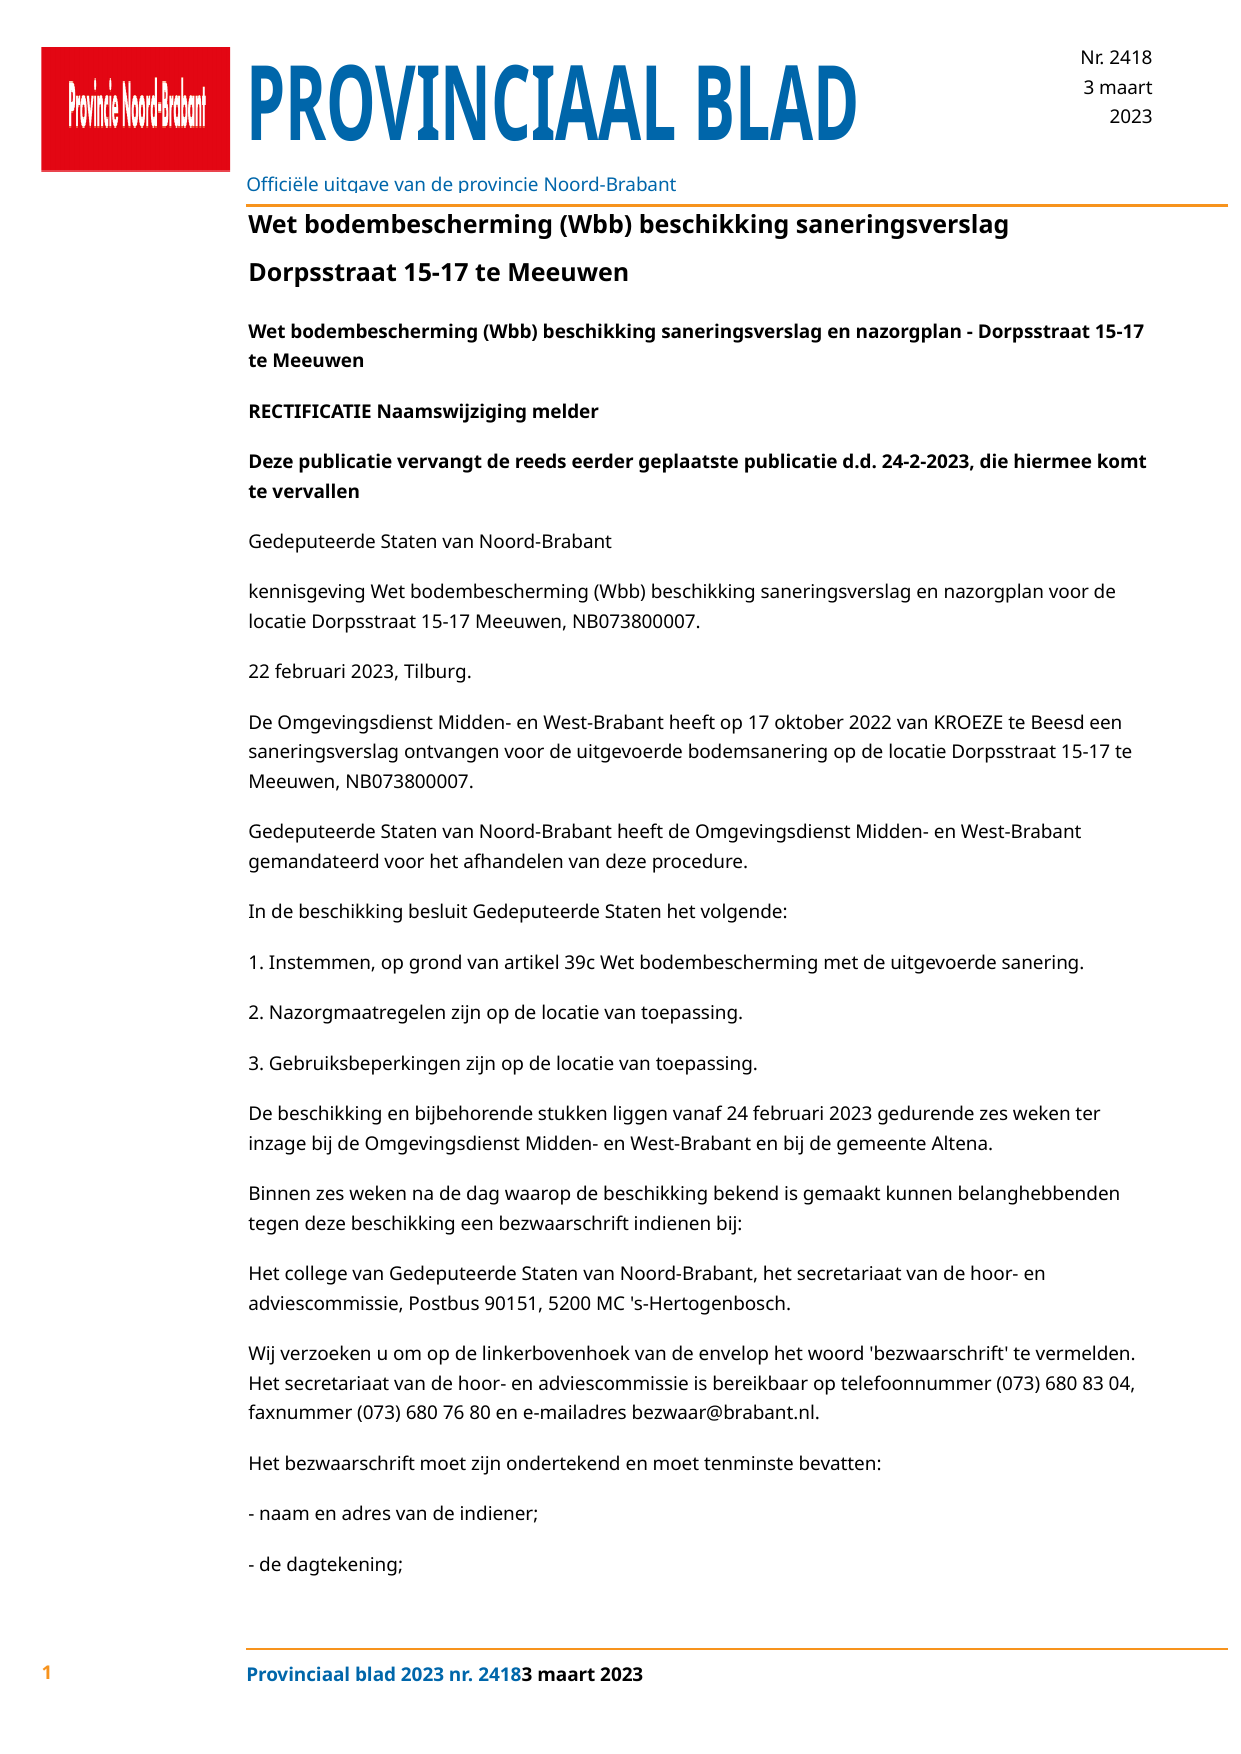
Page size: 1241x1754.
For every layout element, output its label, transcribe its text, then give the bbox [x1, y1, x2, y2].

text Het bezwaarschrift moet zijn ondertekend en moet tenminste bevatten: [248, 1450, 1152, 1476]
text RECTIFICATIE Naamswijziging melder [248, 398, 1152, 424]
text 1. Instemmen, op grond van artikel 39c Wet bodembescherming met de uitgevoerde sanering. [248, 949, 1152, 975]
text Gedeputeerde Staten van Noord-Brabant heeft de Omgevingsdienst Midden- en West-Brabant gemandateerd voor het afhandelen van deze procedure. [248, 819, 1152, 874]
text kennisgeving Wet bodembescherming (Wbb) beschikking saneringsverslag en nazorgplan voor de locatie Dorpsstraat 15-17 Meeuwen, NB073800007. [248, 579, 1152, 634]
text Wij verzoeken u om op de linkerbovenhoek van de envelop het woord 'bezwaarschrift' te vermelden. Het secretariaat van de hoor- en adviescommissie is bereikbaar op telefoonnummer (073) 680 83 04, faxnummer (073) 680 76 80 en e-mailadres bezwaar@brabant.nl. [248, 1340, 1152, 1425]
picture [41, 47, 231, 172]
text Binnen zes weken na de dag waarop de beschikking bekend is gemaakt kunnen belanghebbenden tegen deze beschikking een bezwaarschrift indienen bij: [248, 1180, 1152, 1236]
text 2. Nazorgmaatregelen zijn op de locatie van toepassing. [248, 999, 1152, 1025]
text De beschikking en bijbehorende stukken liggen vanaf 24 februari 2023 gedurende zes weken ter inzage bij de Omgevingsdienst Midden- en West-Brabant en bij de gemeente Altena. [248, 1100, 1152, 1156]
text 3. Gebruiksbeperkingen zijn op de locatie van toepassing. [248, 1050, 1152, 1076]
text Het college van Gedeputeerde Staten van Noord-Brabant, het secretariaat van de hoor- en adviescommissie, Postbus 90151, 5200 MC 's-Hertogenbosch. [248, 1260, 1152, 1316]
text Wet bodembescherming (Wbb) beschikking saneringsverslag Dorpsstraat 15-17 te Meeuwen [248, 207, 1152, 288]
text 22 februari 2023, Tilburg. [248, 659, 1152, 684]
text De Omgevingsdienst Midden- en West-Brabant heeft op 17 oktober 2022 van KROEZE te Beesd een saneringsverslag ontvangen voor de uitgevoerde bodemsanering op de locatie Dorpsstraat 15-17 te Meeuwen, NB073800007. [248, 709, 1152, 794]
text Deze publicatie vervangt de reeds eerder geplaatste publicatie d.d. 24-2-2023, die hiermee komt te vervallen [248, 448, 1152, 504]
text Wet bodembescherming (Wbb) beschikking saneringsverslag en nazorgplan - Dorpsstraat 15-17 te Meeuwen [248, 318, 1152, 373]
text - naam en adres van de indiener; [248, 1500, 1152, 1526]
text - de dagtekening; [248, 1551, 1152, 1577]
text Gedeputeerde Staten van Noord-Brabant [248, 528, 1152, 554]
text In de beschikking besluit Gedeputeerde Staten het volgende: [248, 899, 1152, 924]
